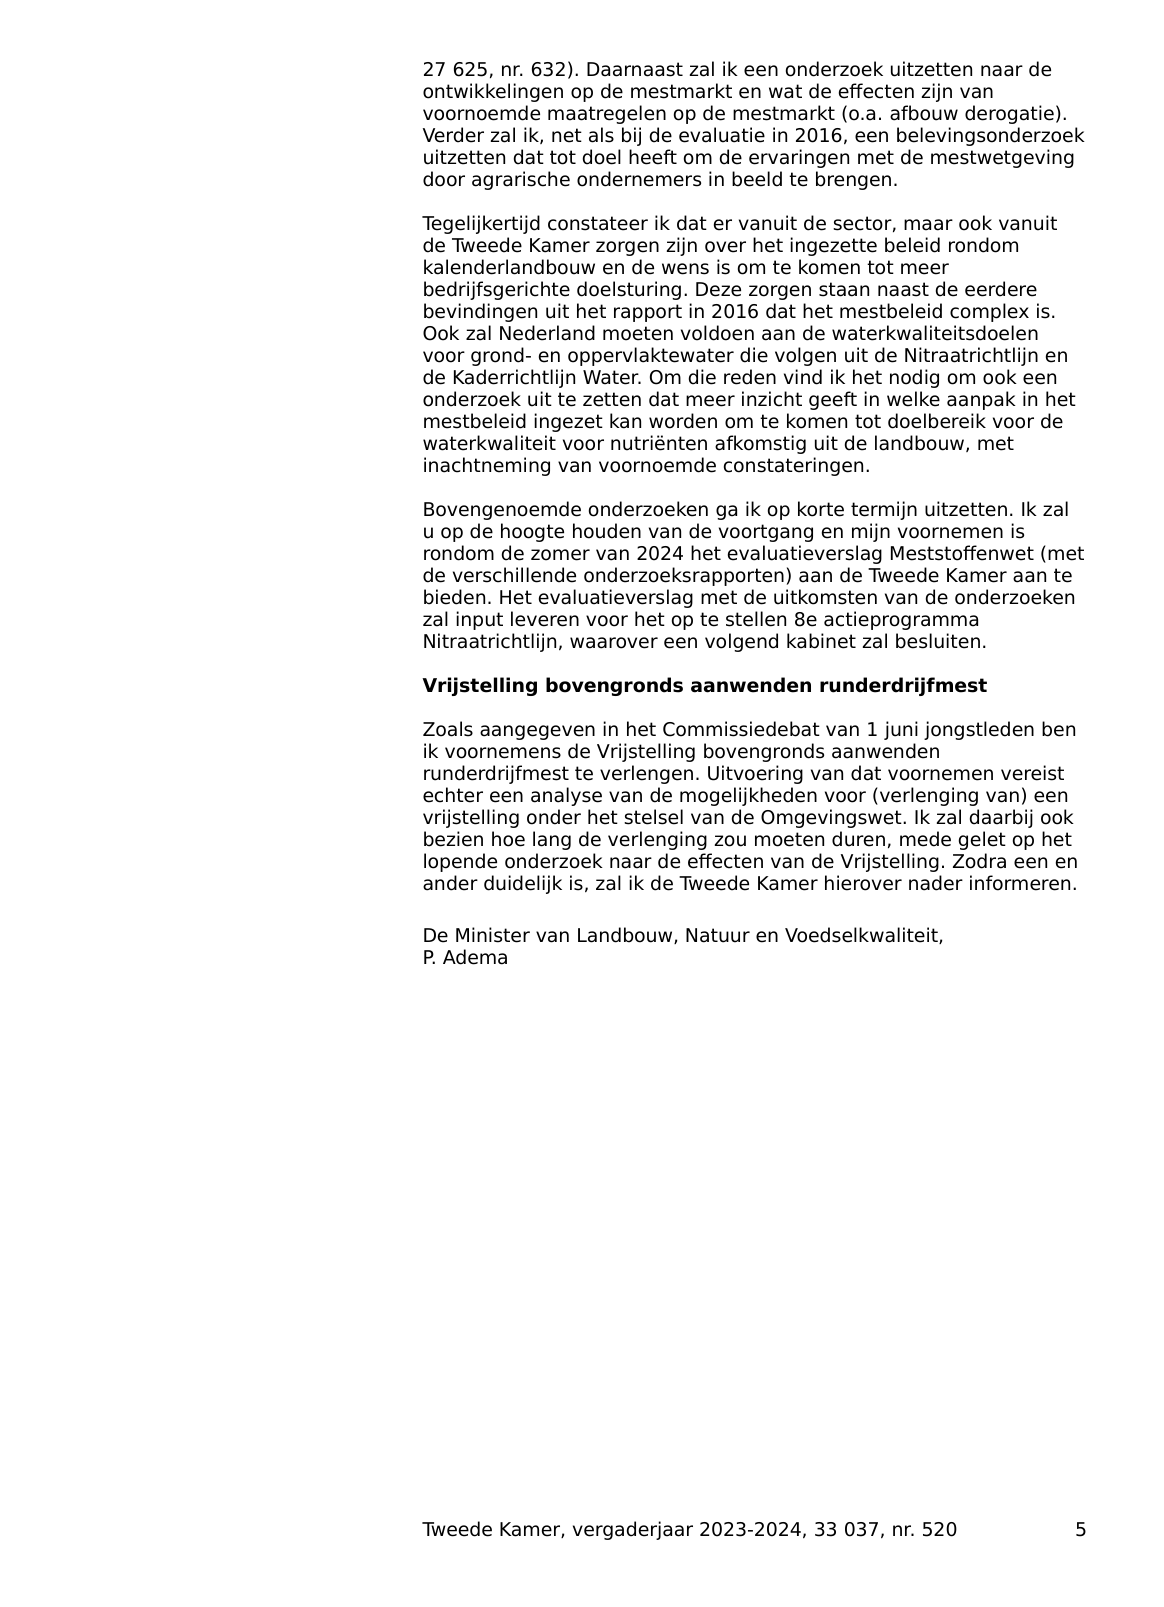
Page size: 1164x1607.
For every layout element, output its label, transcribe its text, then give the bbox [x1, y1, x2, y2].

subtitle Vrijstelling bovengronds aanwenden runderdrijfmest [422, 675, 1087, 697]
text Bovengenoemde onderzoeken ga ik op korte termijn uitzetten. Ik zal u op de hoogte houden van de voortgang en mijn voornemen is rondom de zomer van 2024 het evaluatieverslag Meststoffenwet (met de verschillende onderzoeksrapporten) aan de Tweede Kamer aan te bieden. Het evaluatieverslag met de uitkomsten van de onderzoeken zal input leveren voor het op te stellen 8e actieprogramma Nitraatrichtlijn, waarover een volgend kabinet zal besluiten. [422, 499, 1087, 653]
text De Minister van Landbouw, Natuur en Voedselkwaliteit, P. Adema [422, 925, 1087, 969]
text Zoals aangegeven in het Commissiedebat van 1 juni jongstleden ben ik voornemens de Vrijstelling bovengronds aanwenden runderdrijfmest te verlengen. Uitvoering van dat voornemen vereist echter een analyse van de mogelijkheden voor (verlenging van) een vrijstelling onder het stelsel van de Omgevingswet. Ik zal daarbij ook bezien hoe lang de verlenging zou moeten duren, mede gelet op het lopende onderzoek naar de effecten van de Vrijstelling. Zodra een en ander duidelijk is, zal ik de Tweede Kamer hierover nader informeren. [422, 719, 1087, 895]
text Tegelijkertijd constateer ik dat er vanuit de sector, maar ook vanuit de Tweede Kamer zorgen zijn over het ingezette beleid rondom kalenderlandbouw en de wens is om te komen tot meer bedrijfsgerichte doelsturing. Deze zorgen staan naast de eerdere bevindingen uit het rapport in 2016 dat het mestbeleid complex is. Ook zal Nederland moeten voldoen aan de waterkwaliteitsdoelen voor grond- en oppervlaktewater die volgen uit de Nitraatrichtlijn en de Kaderrichtlijn Water. Om die reden vind ik het nodig om ook een onderzoek uit te zetten dat meer inzicht geeft in welke aanpak in het mestbeleid ingezet kan worden om te komen tot doelbereik voor de waterkwaliteit voor nutriënten afkomstig uit de landbouw, met inachtneming van voornoemde constateringen. [422, 213, 1087, 477]
text 27 625, nr. 632). Daarnaast zal ik een onderzoek uitzetten naar de ontwikkelingen op de mestmarkt en wat de effecten zijn van voornoemde maatregelen op de mestmarkt (o.a. afbouw derogatie). Verder zal ik, net als bij de evaluatie in 2016, een belevingsonderzoek uitzetten dat tot doel heeft om de ervaringen met de mestwetgeving door agrarische ondernemers in beeld te brengen. [422, 59, 1087, 191]
